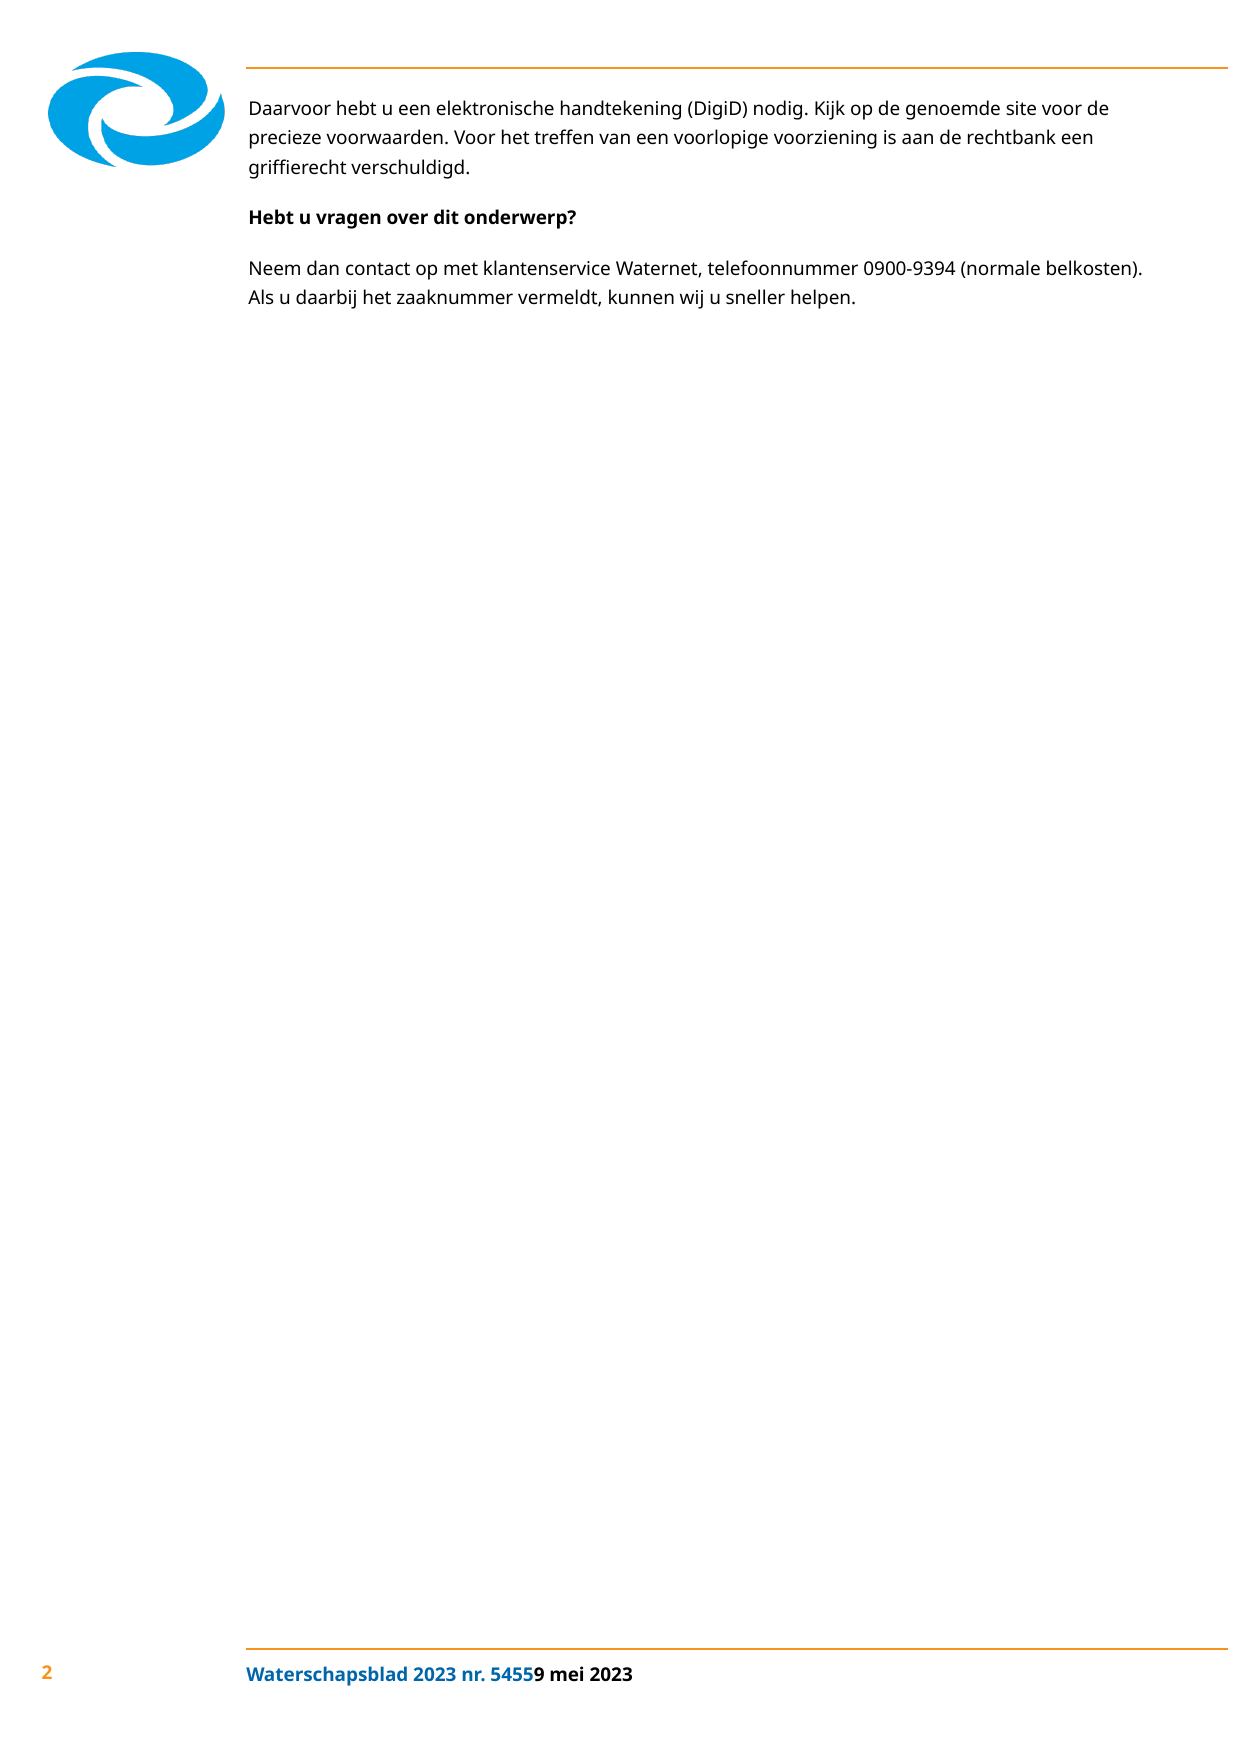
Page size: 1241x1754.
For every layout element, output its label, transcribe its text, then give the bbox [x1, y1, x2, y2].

text Neem dan contact op met klantenservice Waternet, telefoonnummer 0900-9394 (normale belkosten). Als u daarbij het zaaknummer vermeldt, kunnen wij u sneller helpen. [248, 255, 1152, 310]
text Hebt u vragen over dit onderwerp? [248, 204, 1152, 230]
text Daarvoor hebt u een elektronische handtekening (DigiD) nodig. Kijk op de genoemde site voor de precieze voorwaarden. Voor het treffen van een voorlopige voorziening is aan de rechtbank een griffierecht verschuldigd. [248, 95, 1152, 180]
picture [41, 47, 231, 172]
